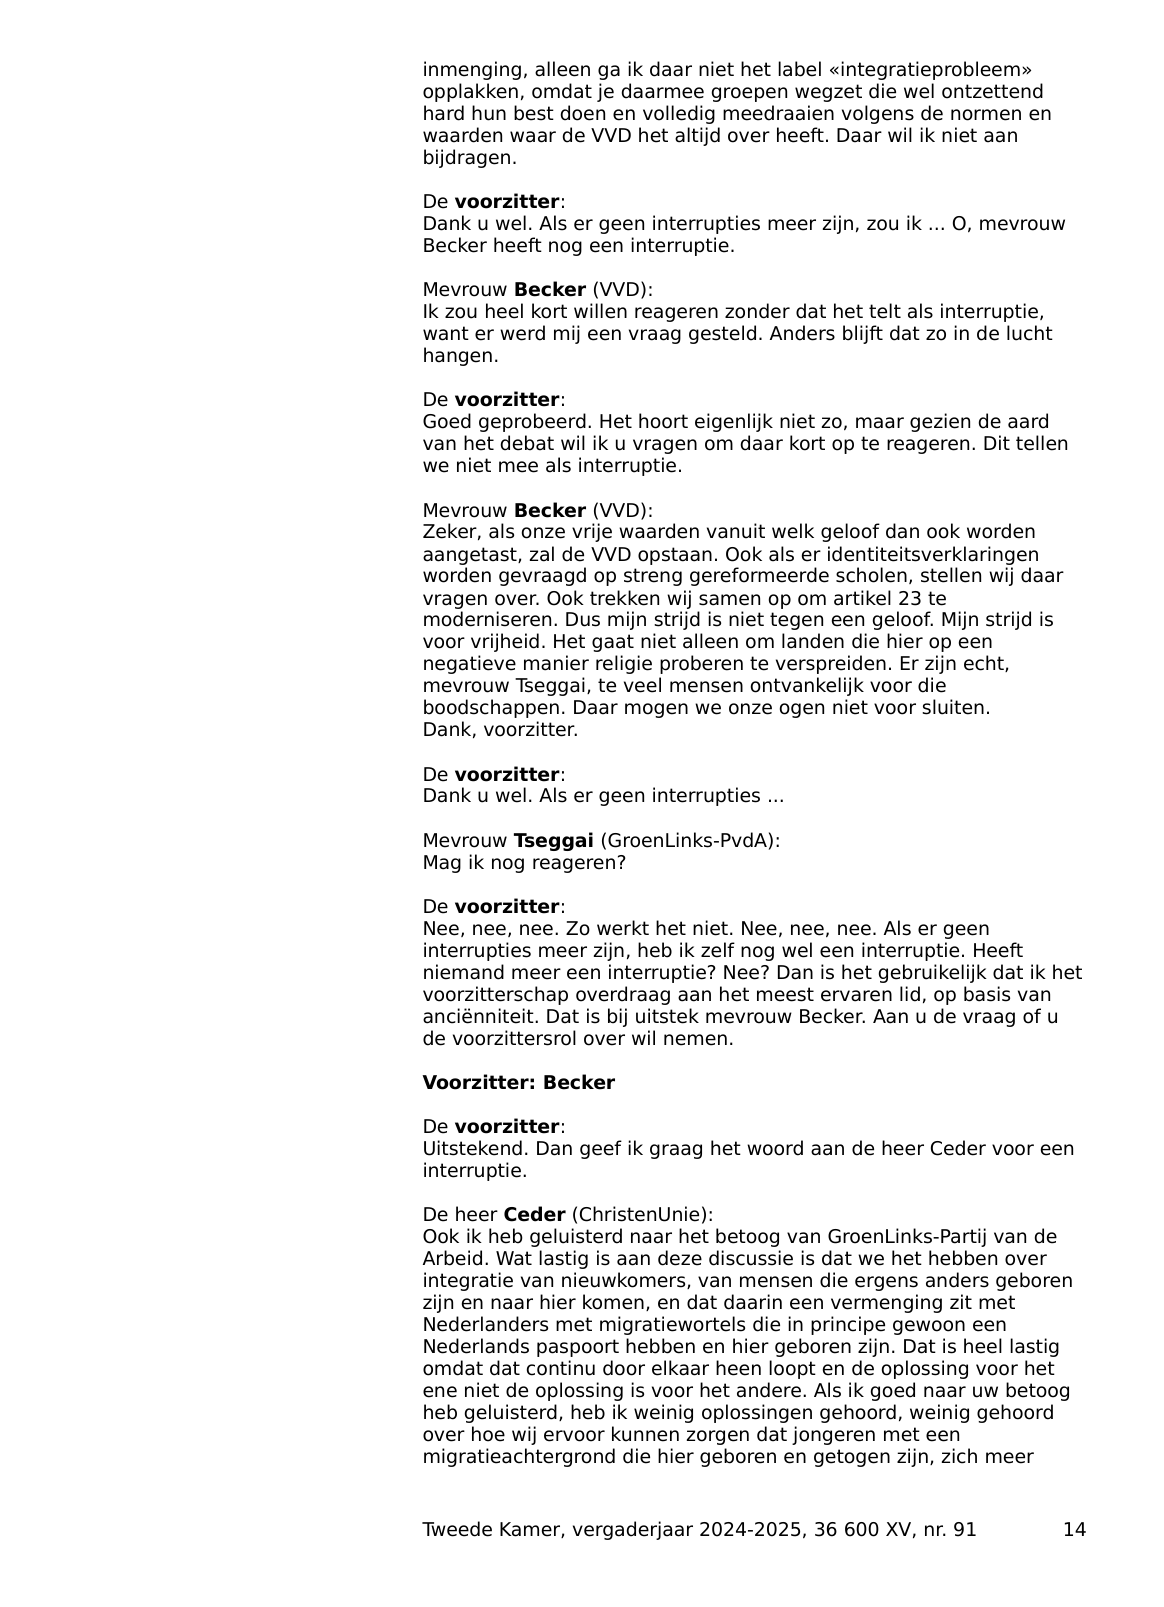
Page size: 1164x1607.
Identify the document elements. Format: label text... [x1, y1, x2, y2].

text Goed geprobeerd. Het hoort eigenlijk niet zo, maar gezien de aard van het debat wil ik u vragen om daar kort op te reageren. Dit tellen we niet mee als interruptie. [422, 411, 1087, 477]
text Dank, voorzitter. [422, 719, 1087, 741]
text Ook ik heb geluisterd naar het betoog van GroenLinks-Partij van de Arbeid. Wat lastig is aan deze discussie is dat we het hebben over integratie van nieuwkomers, van mensen die ergens anders geboren zijn en naar hier komen, en dat daarin een vermenging zit met Nederlanders met migratiewortels die in principe gewoon een Nederlands paspoort hebben en hier geboren zijn. Dat is heel lastig omdat dat continu door elkaar heen loopt en de oplossing voor het ene niet de oplossing is voor het andere. Als ik goed naar uw betoog heb geluisterd, heb ik weinig oplossingen gehoord, weinig gehoord over hoe wij ervoor kunnen zorgen dat jongeren met een migratieachtergrond die hier geboren en getogen zijn, zich meer [422, 1226, 1087, 1468]
text Dank u wel. Als er geen interrupties ... [422, 785, 1087, 807]
text Zeker, als onze vrije waarden vanuit welk geloof dan ook worden aangetast, zal de VVD opstaan. Ook als er identiteitsverklaringen worden gevraagd op streng gereformeerde scholen, stellen wij daar vragen over. Ook trekken wij samen op om artikel 23 te moderniseren. Dus mijn strijd is niet tegen een geloof. Mijn strijd is voor vrijheid. Het gaat niet alleen om landen die hier op een negatieve manier religie proberen te verspreiden. Er zijn echt, mevrouw Tseggai, te veel mensen ontvankelijk voor die boodschappen. Daar mogen we onze ogen niet voor sluiten. [422, 521, 1087, 719]
text Mag ik nog reageren? [422, 852, 1087, 873]
text De voorzitter: [422, 389, 1087, 411]
text De voorzitter: [422, 1116, 1087, 1138]
text Mevrouw Becker (VVD): [422, 499, 1087, 521]
text Uitstekend. Dan geef ik graag het woord aan de heer Ceder voor een interruptie. [422, 1138, 1087, 1182]
text Nee, nee, nee. Zo werkt het niet. Nee, nee, nee. Als er geen interrupties meer zijn, heb ik zelf nog wel een interruptie. Heeft niemand meer een interruptie? Nee? Dan is het gebruikelijk dat ik het voorzitterschap overdraag aan het meest ervaren lid, op basis van anciënniteit. Dat is bij uitstek mevrouw Becker. Aan u de vraag of u de voorzittersrol over wil nemen. [422, 918, 1087, 1049]
text De voorzitter: [422, 191, 1087, 213]
text Ik zou heel kort willen reageren zonder dat het telt als interruptie, want er werd mij een vraag gesteld. Anders blijft dat zo in de lucht hangen. [422, 301, 1087, 367]
text Mevrouw Becker (VVD): [422, 279, 1087, 301]
text inmenging, alleen ga ik daar niet het label «integratieprobleem» opplakken, omdat je daarmee groepen wegzet die wel ontzettend hard hun best doen en volledig meedraaien volgens de normen en waarden waar de VVD het altijd over heeft. Daar wil ik niet aan bijdragen. [422, 59, 1087, 169]
text Mevrouw Tseggai (GroenLinks-PvdA): [422, 829, 1087, 852]
text Dank u wel. Als er geen interrupties meer zijn, zou ik ... O, mevrouw Becker heeft nog een interruptie. [422, 213, 1087, 257]
text De heer Ceder (ChristenUnie): [422, 1204, 1087, 1226]
text De voorzitter: [422, 896, 1087, 918]
subtitle Voorzitter: Becker [422, 1072, 1087, 1094]
text De voorzitter: [422, 763, 1087, 785]
